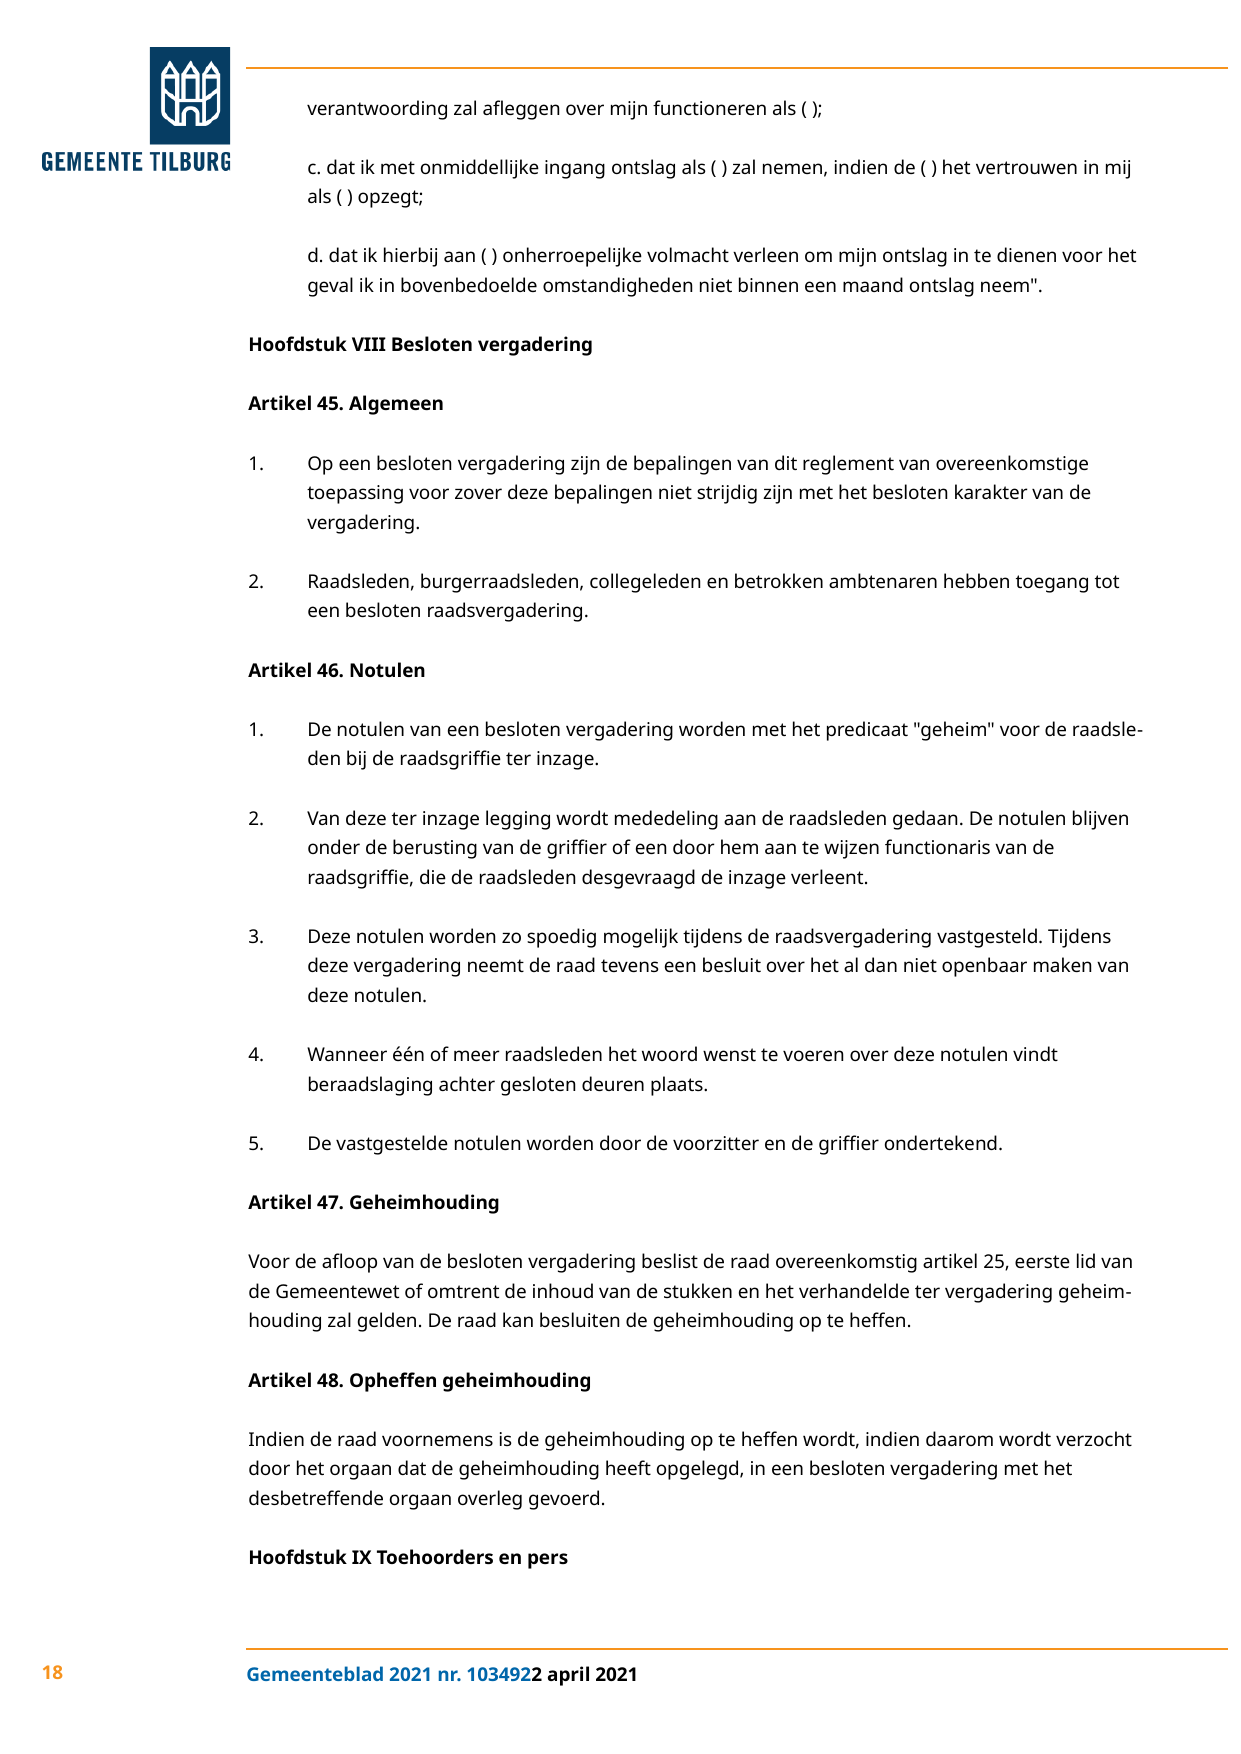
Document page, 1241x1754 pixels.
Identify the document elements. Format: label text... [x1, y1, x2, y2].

text Artikel 48. Opheffen geheimhouding [248, 1367, 1152, 1393]
list Wanneer één of meer raadsleden het woord wenst te voeren over deze notulen vindt beraadslaging achter geslo­ten deuren plaats. [248, 1041, 1152, 1097]
text Hoofdstuk VIII Besloten vergadering [248, 331, 1152, 357]
list Van deze ter inzage legging wordt mededeling aan de raadsleden gedaan. De notulen blijven onder de berusting van de griffier of een door hem aan te wijzen functionaris van de raadsgriffie, die de raadsleden desgevraagd de inzage verleent. [248, 805, 1152, 890]
list d. dat ik hierbij aan ( ) onherroepelijke volmacht verleen om mijn ontslag in te dienen voor het geval ik in bovenbedoelde omstandigheden niet binnen een maand ontslag neem". [248, 243, 1152, 298]
list Deze notulen worden zo spoedig mogelijk tijdens de raads­vergade­ring vastgesteld. Tijdens deze vergadering neemt de raad tevens een besluit over het al dan niet openbaar maken van deze notulen. [248, 923, 1152, 1008]
list De notulen van een besloten vergadering worden met het predicaat "geheim" voor de raadsle­den bij de raadsgriffie ter inzage. [248, 716, 1152, 771]
text Artikel 46. Notulen [248, 657, 1152, 683]
list De vastgestelde notulen worden door de voorzitter en de griffier ondertekend. [248, 1130, 1152, 1156]
list Raadsleden, burgerraadsleden, collegeleden en betrokken ambtenaren hebben toegang tot een besloten raadsvergadering. [248, 568, 1152, 623]
text Artikel 45. Algemeen [248, 391, 1152, 416]
text Indien de raad voornemens is de geheimhouding op te heffen wordt, indien daarom wordt verzocht door het orgaan dat de geheimhouding heeft opgelegd, in een besloten vergadering met het desbetreffende orgaan overleg gevoerd. [248, 1426, 1152, 1511]
text Voor de afloop van de besloten vergadering beslist de raad overeenkomstig artikel 25, eerste lid van de Gemeentewet of omtrent de inhoud van de stukken en het verhandelde ter vergadering geheim­houding zal gelden. De raad kan besluiten de geheimhouding op te heffen. [248, 1248, 1152, 1333]
list verantwoording zal afleggen over mijn functioneren als ( ); [248, 95, 1152, 121]
text Artikel 47. Geheimhouding [248, 1189, 1152, 1215]
list c. dat ik met onmiddellijke ingang ontslag als ( ) zal nemen, indien de ( ) het vertrouwen in mij als ( ) op­zegt; [248, 154, 1152, 209]
picture [41, 47, 231, 172]
list Op een besloten vergadering zijn de bepalingen van dit reglement van overeenkomstige toepassing voor zover deze bepalingen niet strijdig zijn met het besloten karakter van de vergadering. [248, 450, 1152, 535]
text Hoofdstuk IX Toehoorders en pers [248, 1544, 1152, 1570]
